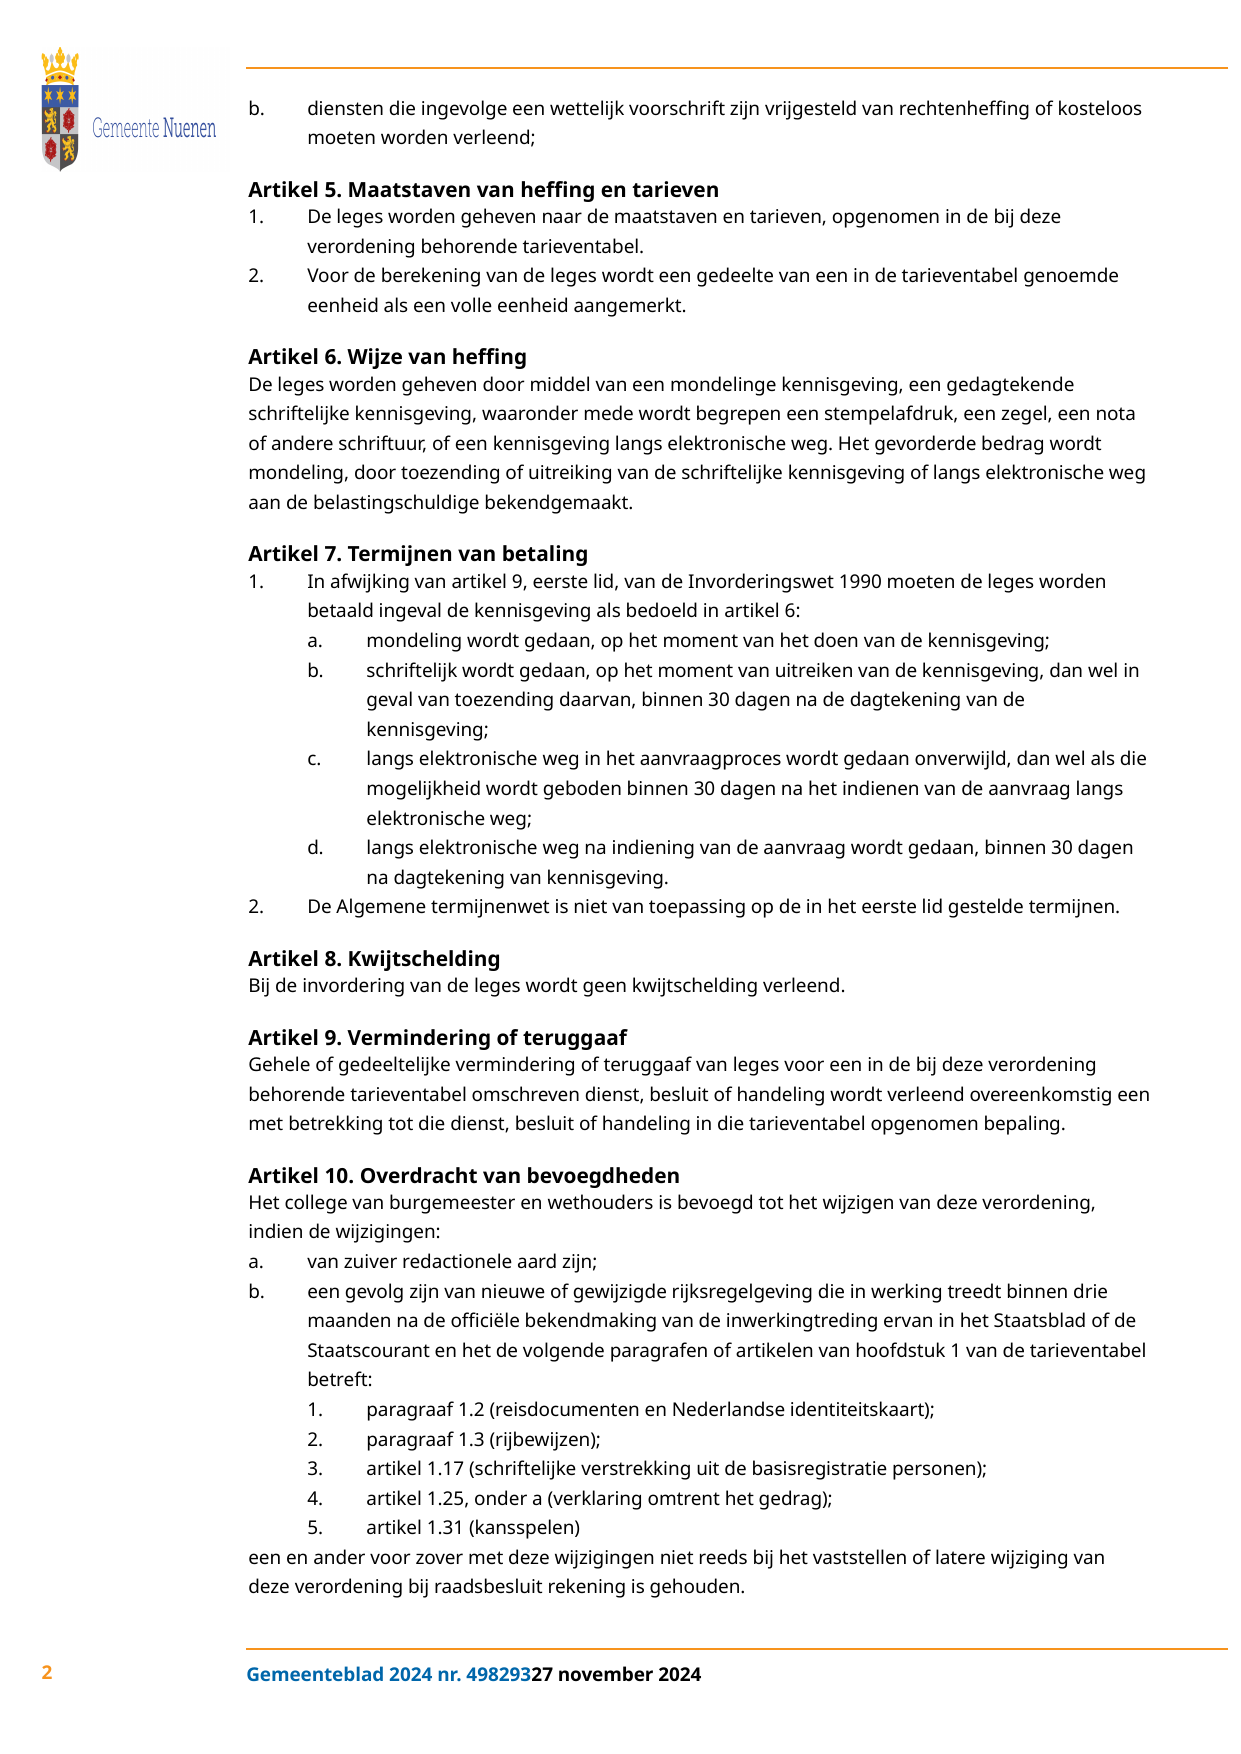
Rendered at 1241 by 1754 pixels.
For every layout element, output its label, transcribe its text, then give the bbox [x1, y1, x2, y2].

text Artikel 6. Wijze van heffing [248, 342, 1152, 371]
text Artikel 8. Kwijtschelding [248, 944, 1152, 972]
list van zuiver redactionele aard zijn; [248, 1248, 1152, 1274]
list artikel 1.17 (schriftelijke verstrekking uit de basisregistratie personen); [307, 1455, 1152, 1481]
text Het college van burgemeester en wethouders is bevoegd tot het wijzigen van deze verordening, indien de wijzigingen: [248, 1189, 1152, 1244]
list De leges worden geheven naar de maatstaven en tarieven, opgenomen in de bij deze verordening behorende tarieventabel. [248, 203, 1152, 258]
list mondeling wordt gedaan, op het moment van het doen van de kennisgeving; [307, 627, 1152, 653]
picture [41, 47, 231, 172]
list In afwijking van artikel 9, eerste lid, van de Invorderingswet 1990 moeten de leges worden betaald ingeval de kennisgeving als bedoeld in artikel 6: [248, 568, 1152, 623]
text Artikel 7. Termijnen van betaling [248, 539, 1152, 568]
text Artikel 10. Overdracht van bevoegdheden [248, 1161, 1152, 1189]
list De Algemene termijnenwet is niet van toepassing op de in het eerste lid gestelde termijnen. [248, 893, 1152, 919]
text De leges worden geheven door middel van een mondelinge kennisgeving, een gedagtekende schriftelijke kennisgeving, waaronder mede wordt begrepen een stempelafdruk, een zegel, een nota of andere schriftuur, of een kennisgeving langs elektronische weg. Het gevorderde bedrag wordt mondeling, door toezending of uitreiking van de schriftelijke kennisgeving of langs elektronische weg aan de belastingschuldige bekendgemaakt. [248, 371, 1152, 515]
text Bij de invordering van de leges wordt geen kwijtschelding verleend. [248, 972, 1152, 998]
list langs elektronische weg in het aanvraagproces wordt gedaan onverwijld, dan wel als die mogelijkheid wordt geboden binnen 30 dagen na het indienen van de aanvraag langs elektronische weg; [307, 746, 1152, 830]
text Artikel 5. Maatstaven van heffing en tarieven [248, 175, 1152, 203]
list schriftelijk wordt gedaan, op het moment van uitreiken van de kennisgeving, dan wel in geval van toezending daarvan, binnen 30 dagen na de dagtekening van de kennisgeving; [307, 657, 1152, 742]
list paragraaf 1.2 (reisdocumenten en Nederlandse identiteitskaart); [307, 1396, 1152, 1422]
text Gehele of gedeeltelijke vermindering of teruggaaf van leges voor een in de bij deze verordening behorende tarieventabel omschreven dienst, besluit of handeling wordt verleend overeenkomstig een met betrekking tot die dienst, besluit of handeling in die tarieventabel opgenomen bepaling. [248, 1051, 1152, 1136]
list artikel 1.25, onder a (verklaring omtrent het gedrag); [307, 1485, 1152, 1511]
list langs elektronische weg na indiening van de aanvraag wordt gedaan, binnen 30 dagen na dagtekening van kennisgeving. [307, 834, 1152, 889]
text een en ander voor zover met deze wijzigingen niet reeds bij het vaststellen of latere wijziging van deze verordening bij raadsbesluit rekening is gehouden. [248, 1544, 1152, 1599]
list Voor de berekening van de leges wordt een gedeelte van een in de tarieventabel genoemde eenheid als een volle eenheid aangemerkt. [248, 262, 1152, 318]
list paragraaf 1.3 (rijbewijzen); [307, 1426, 1152, 1452]
list diensten die ingevolge een wettelijk voorschrift zijn vrijgesteld van rechtenheffing of kosteloos moeten worden verleend; [248, 95, 1152, 150]
list een gevolg zijn van nieuwe of gewijzigde rijksregelgeving die in werking treedt binnen drie maanden na de officiële bekendmaking van de inwerkingtreding ervan in het Staatsblad of de Staatscourant en het de volgende paragrafen of artikelen van hoofdstuk 1 van de tarieventabel betreft: [248, 1278, 1152, 1392]
text Artikel 9. Vermindering of teruggaaf [248, 1023, 1152, 1051]
list artikel 1.31 (kansspelen) [307, 1514, 1152, 1540]
